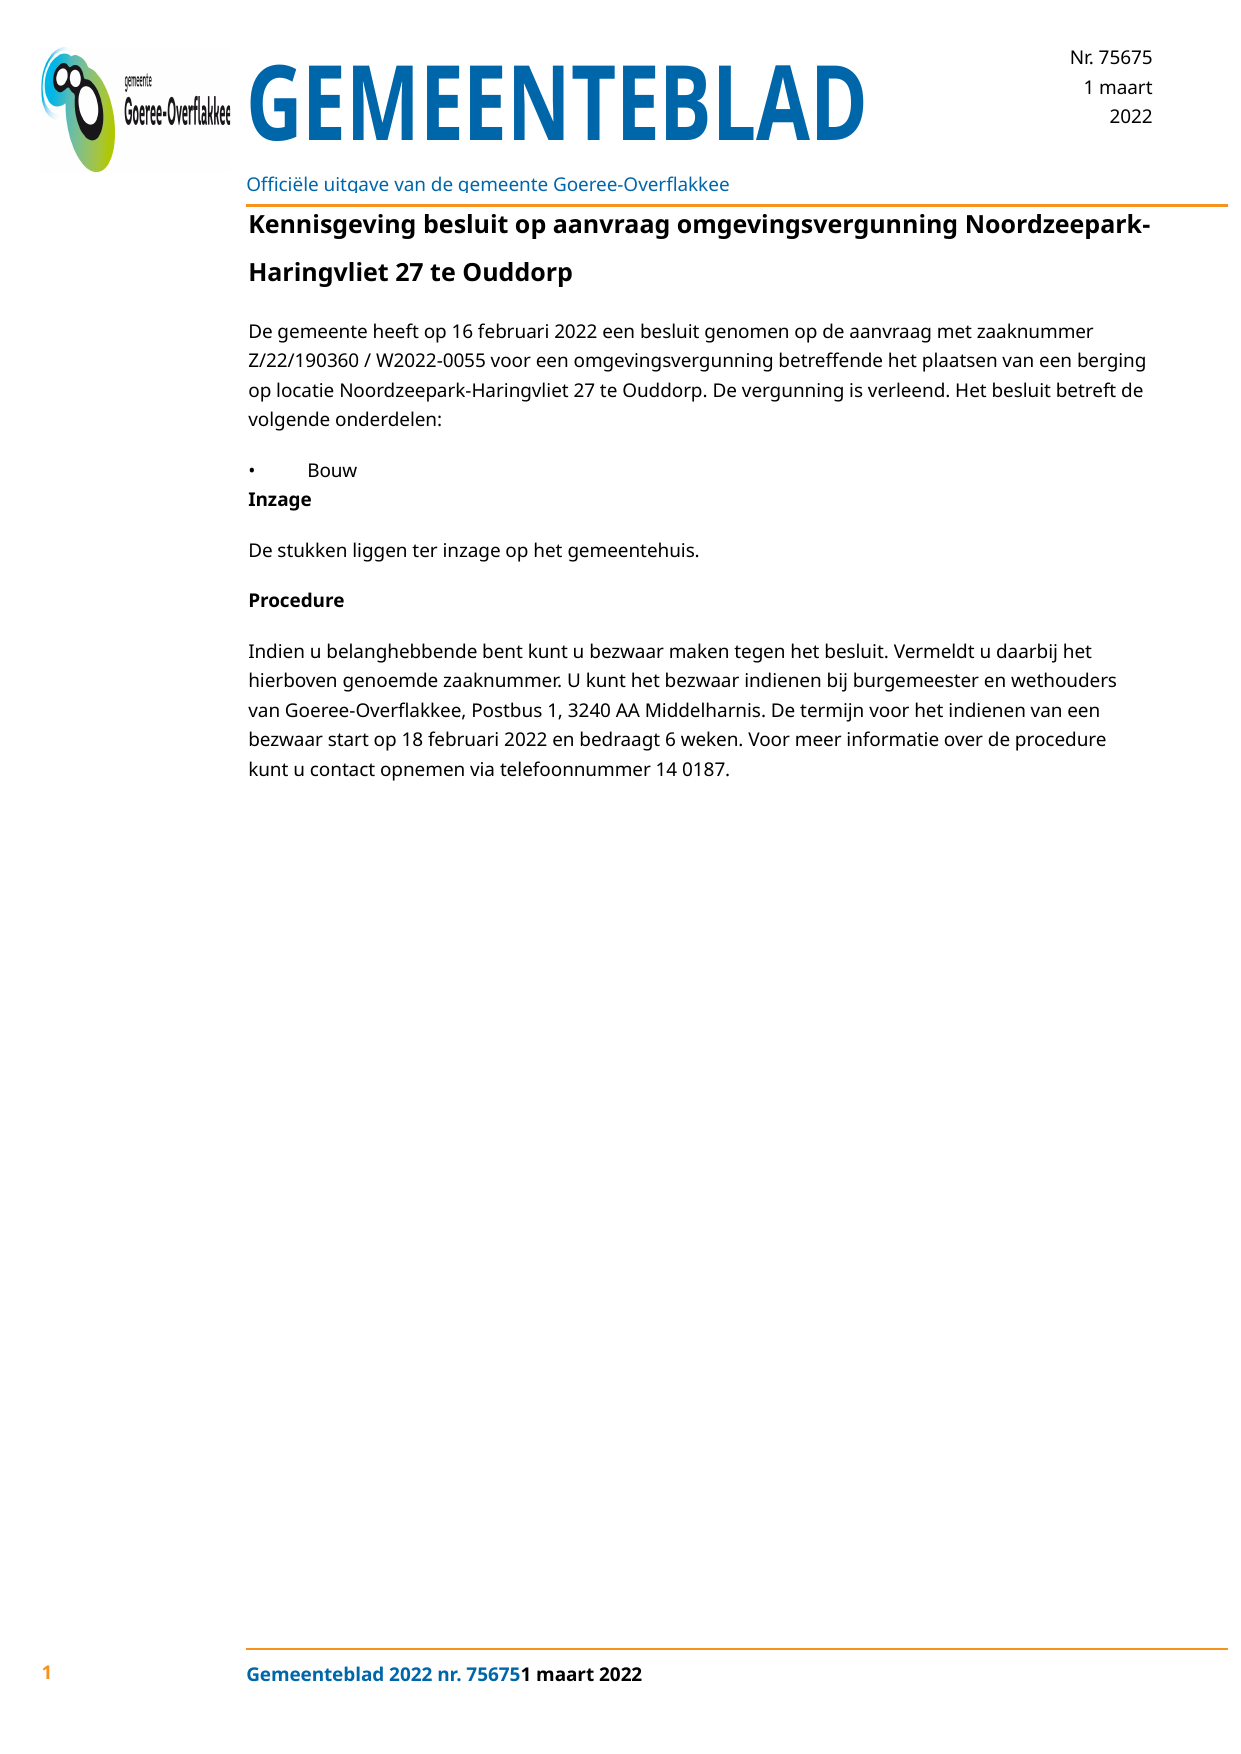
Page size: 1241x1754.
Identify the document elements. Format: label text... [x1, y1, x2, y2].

picture [41, 47, 231, 172]
list Bouw [248, 457, 1152, 483]
text De stukken liggen ter inzage op het gemeentehuis. [248, 537, 1152, 563]
text De gemeente heeft op 16 februari 2022 een besluit genomen op de aanvraag met zaaknummer Z/22/190360 / W2022-0055 voor een omgevingsvergunning betreffende het plaatsen van een berging op locatie Noordzeepark-Haringvliet 27 te Ouddorp. De vergunning is verleend. Het besluit betreft de volgende onderdelen: [248, 318, 1152, 432]
text Indien u belanghebbende bent kunt u bezwaar maken tegen het besluit. Vermeldt u daarbij het hierboven genoemde zaaknummer. U kunt het bezwaar indienen bij burgemeester en wethouders van Goeree-Overflakkee, Postbus 1, 3240 AA Middelharnis. De termijn voor het indienen van een bezwaar start op 18 februari 2022 en bedraagt 6 weken. Voor meer informatie over de procedure kunt u contact opnemen via telefoonnummer 14 0187. [248, 638, 1152, 782]
text Kennisgeving besluit op aanvraag omgevingsvergunning Noordzeepark-Haringvliet 27 te Ouddorp [248, 207, 1152, 288]
text Procedure [248, 587, 1152, 613]
text Inzage [248, 487, 1152, 512]
